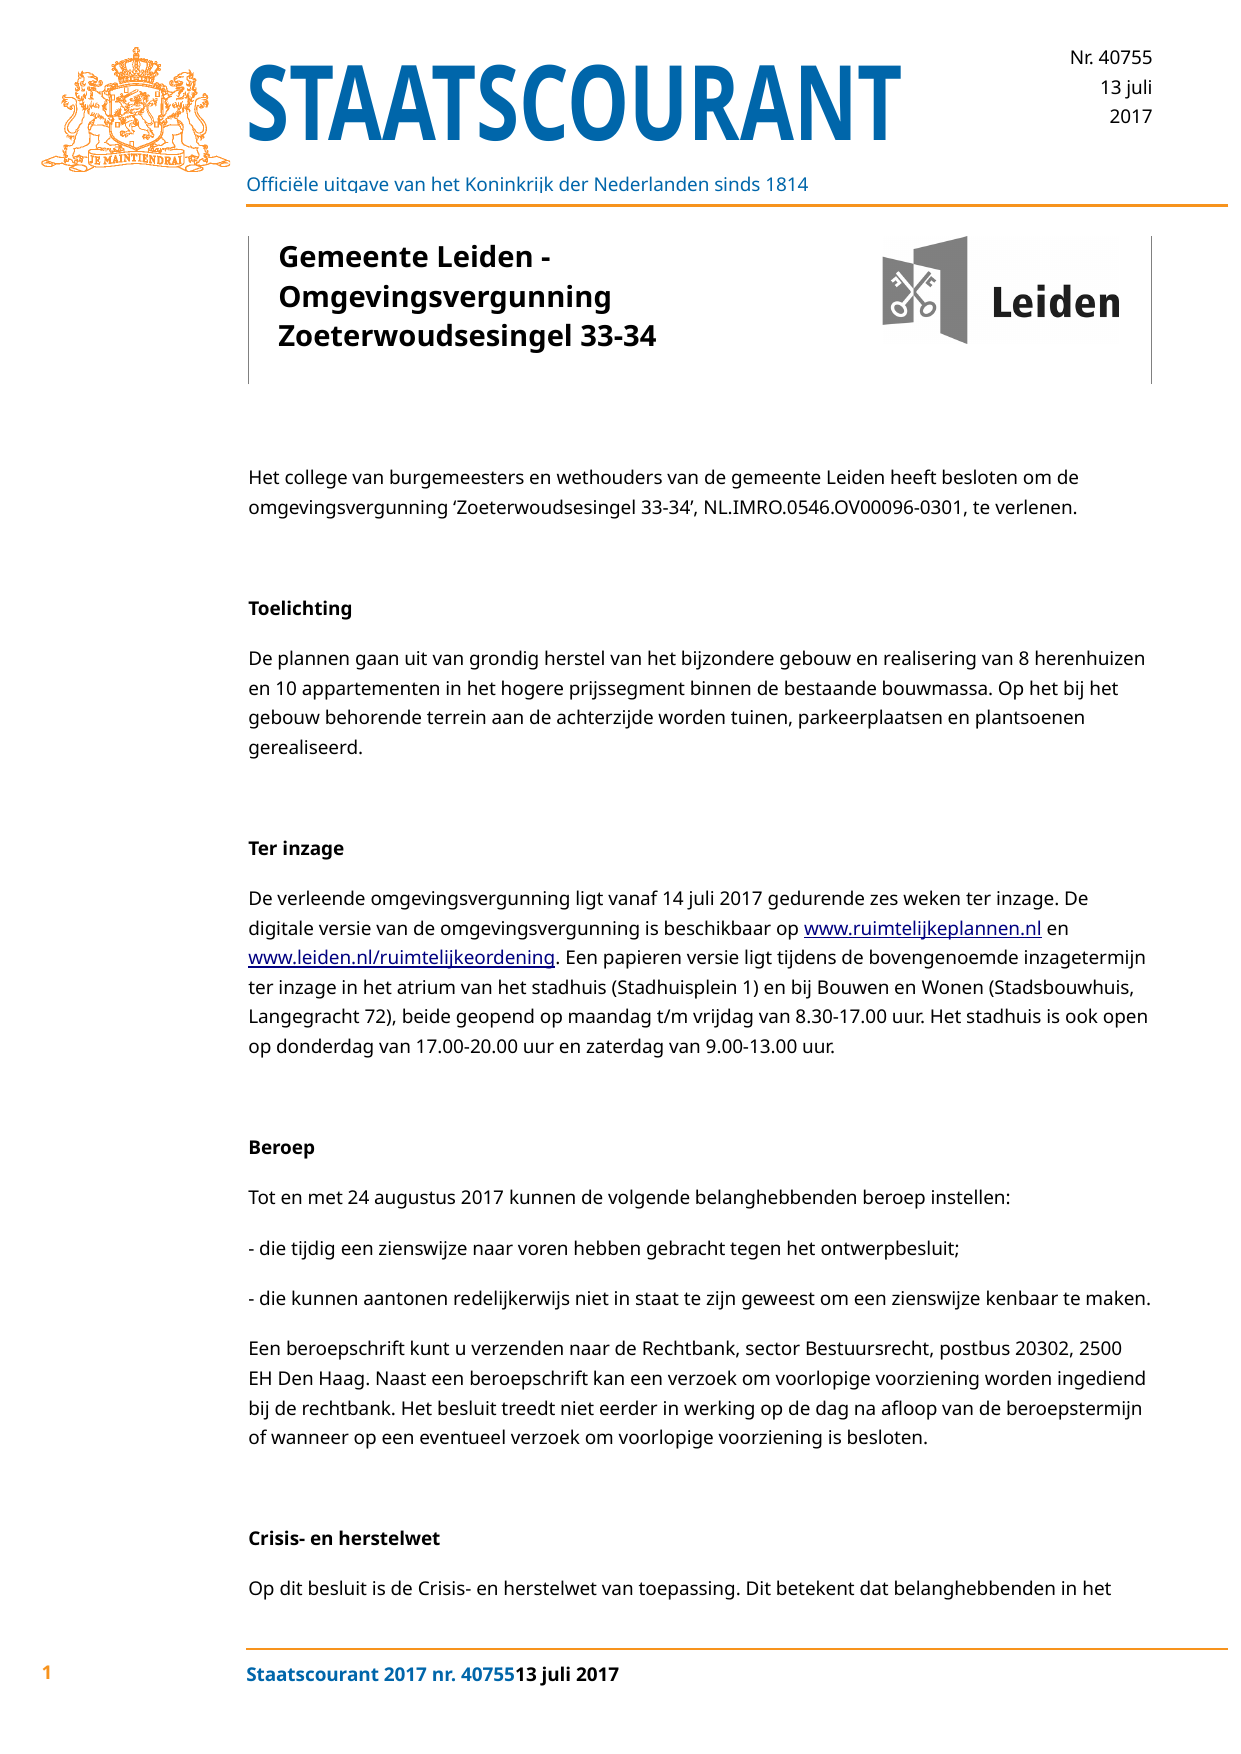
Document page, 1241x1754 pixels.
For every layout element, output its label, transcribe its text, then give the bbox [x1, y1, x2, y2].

text Toelichting [248, 595, 1152, 621]
picture [882, 236, 1119, 344]
text Tot en met 24 augustus 2017 kunnen de volgende belanghebbenden beroep instellen: [248, 1184, 1152, 1210]
text Het college van burgemeesters en wethouders van de gemeente Leiden heeft besloten om de omgevingsvergunning ‘Zoeterwoudsesingel 33-34’, NL.IMRO.0546.OV00096-0301, te verlenen. [248, 464, 1152, 520]
text Ter inzage [248, 835, 1152, 861]
text Een beroepschrift kunt u verzenden naar de Rechtbank, sector Bestuursrecht, postbus 20302, 2500 EH Den Haag. Naast een beroepschrift kan een verzoek om voorlopige voorziening worden ingediend bij de rechtbank. Het besluit treedt niet eerder in werking op de dag na afloop van de beroepstermijn of wanneer op een eventueel verzoek om voorlopige voorziening is besloten. [248, 1336, 1152, 1450]
table_header [850, 236, 1151, 384]
text Crisis- en herstelwet [248, 1525, 1152, 1551]
text Beroep [248, 1134, 1152, 1160]
text De verleende omgevingsvergunning ligt vanaf 14 juli 2017 gedurende zes weken ter inzage. De digitale versie van de omgevingsvergunning is beschikbaar op www.ruimtelijkeplannen.nl en www.leiden.nl/ruimtelijkeordening. Een papieren versie ligt tijdens de bovengenoemde inzagetermijn ter inzage in het atrium van het stadhuis (Stadhuisplein 1) en bij Bouwen en Wonen (Stadsbouwhuis, Langegracht 72), beide geopend op maandag t/m vrijdag van 8.30-17.00 uur. Het stadhuis is ook open op donderdag van 17.00-20.00 uur en zaterdag van 9.00-13.00 uur. [248, 885, 1152, 1059]
text Op dit besluit is de Crisis- en herstelwet van toepassing. Dit betekent dat belanghebbenden in het [248, 1576, 1152, 1601]
text - die tijdig een zienswijze naar voren hebben gebracht tegen het ontwerpbesluit; [248, 1235, 1152, 1261]
picture [41, 47, 231, 172]
table_header Gemeente Leiden - Omgevingsvergunning Zoeterwoudsesingel 33-34 [249, 236, 850, 384]
text De plannen gaan uit van grondig herstel van het bijzondere gebouw en realisering van 8 herenhuizen en 10 appartementen in het hogere prijssegment binnen de bestaande bouwmassa. Op het bij het gebouw behorende terrein aan de achterzijde worden tuinen, parkeerplaatsen en plantsoenen gerealiseerd. [248, 645, 1152, 760]
text - die kunnen aantonen redelijkerwijs niet in staat te zijn geweest om een zienswijze kenbaar te maken. [248, 1285, 1152, 1311]
